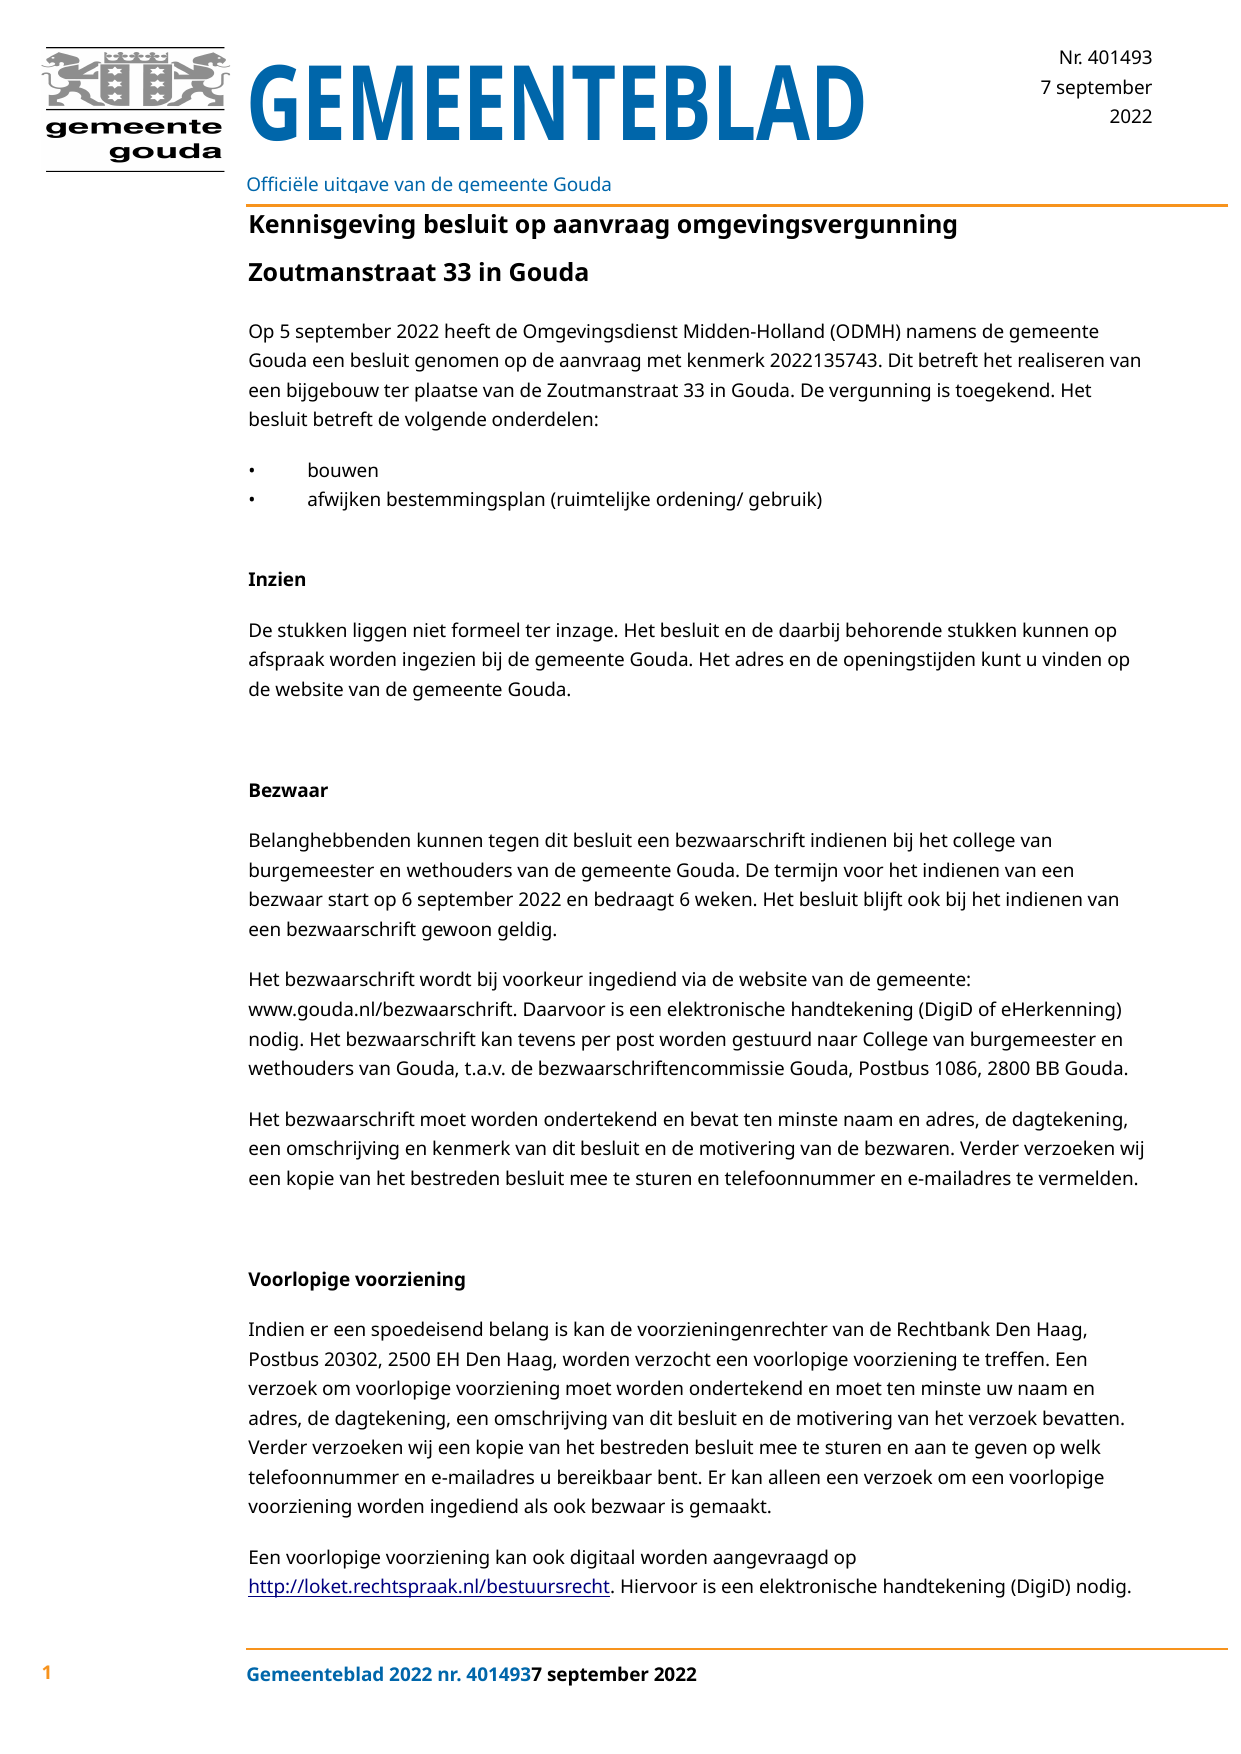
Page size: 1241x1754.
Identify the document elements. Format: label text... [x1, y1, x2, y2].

text Het bezwaarschrift wordt bij voorkeur ingediend via de website van de gemeente: www.gouda.nl/bezwaarschrift. Daarvoor is een elektronische handtekening (DigiD of eHerkenning) nodig. Het bezwaarschrift kan tevens per post worden gestuurd naar College van burgemeester en wethouders van Gouda, t.a.v. de bezwaarschriftencommissie Gouda, Postbus 1086, 2800 BB Gouda. [248, 967, 1152, 1081]
text Indien er een spoedeisend belang is kan de voorzieningenrechter van de Rechtbank Den Haag, Postbus 20302, 2500 EH Den Haag, worden verzocht een voorlopige voorziening te treffen. Een verzoek om voorlopige voorziening moet worden ondertekend en moet ten minste uw naam en adres, de dagtekening, een omschrijving van dit besluit en de motivering van het verzoek bevatten. Verder verzoeken wij een kopie van het bestreden besluit mee te sturen en aan te geven op welk telefoonnummer en e-mailadres u bereikbaar bent. Er kan alleen een verzoek om een voorlopige voorziening worden ingediend als ook bezwaar is gemaakt. [248, 1316, 1152, 1519]
text Op 5 september 2022 heeft de Omgevingsdienst Midden-Holland (ODMH) namens de gemeente Gouda een besluit genomen op de aanvraag met kenmerk 2022135743. Dit betreft het realiseren van een bijgebouw ter plaatse van de Zoutmanstraat 33 in Gouda. De vergunning is toegekend. Het besluit betreft de volgende onderdelen: [248, 318, 1152, 432]
text Voorlopige voorziening [248, 1266, 1152, 1292]
list bouwen [248, 457, 1152, 483]
text Bezwaar [248, 777, 1152, 803]
text Belanghebbenden kunnen tegen dit besluit een bezwaarschrift indienen bij het college van burgemeester en wethouders van de gemeente Gouda. De termijn voor het indienen van een bezwaar start op 6 september 2022 en bedraagt 6 weken. Het besluit blijft ook bij het indienen van een bezwaarschrift gewoon geldig. [248, 827, 1152, 942]
text Inzien [248, 567, 1152, 592]
text Een voorlopige voorziening kan ook digitaal worden aangevraagd op http://loket.rechtspraak.nl/bestuursrecht. Hiervoor is een elektronische handtekening (DigiD) nodig. [248, 1544, 1152, 1599]
list afwijken bestemmingsplan (ruimtelijke ordening/ gebruik) [248, 487, 1152, 512]
picture [41, 47, 231, 172]
text De stukken liggen niet formeel ter inzage. Het besluit en de daarbij behorende stukken kunnen op afspraak worden ingezien bij de gemeente Gouda. Het adres en de openingstijden kunt u vinden op de website van de gemeente Gouda. [248, 617, 1152, 702]
text Kennisgeving besluit op aanvraag omgevingsvergunning Zoutmanstraat 33 in Gouda [248, 207, 1152, 288]
text Het bezwaarschrift moet worden ondertekend en bevat ten minste naam en adres, de dagtekening, een omschrijving en kenmerk van dit besluit en de motivering van de bezwaren. Verder verzoeken wij een kopie van het bestreden besluit mee te sturen en telefoonnummer en e-mailadres te vermelden. [248, 1106, 1152, 1191]
